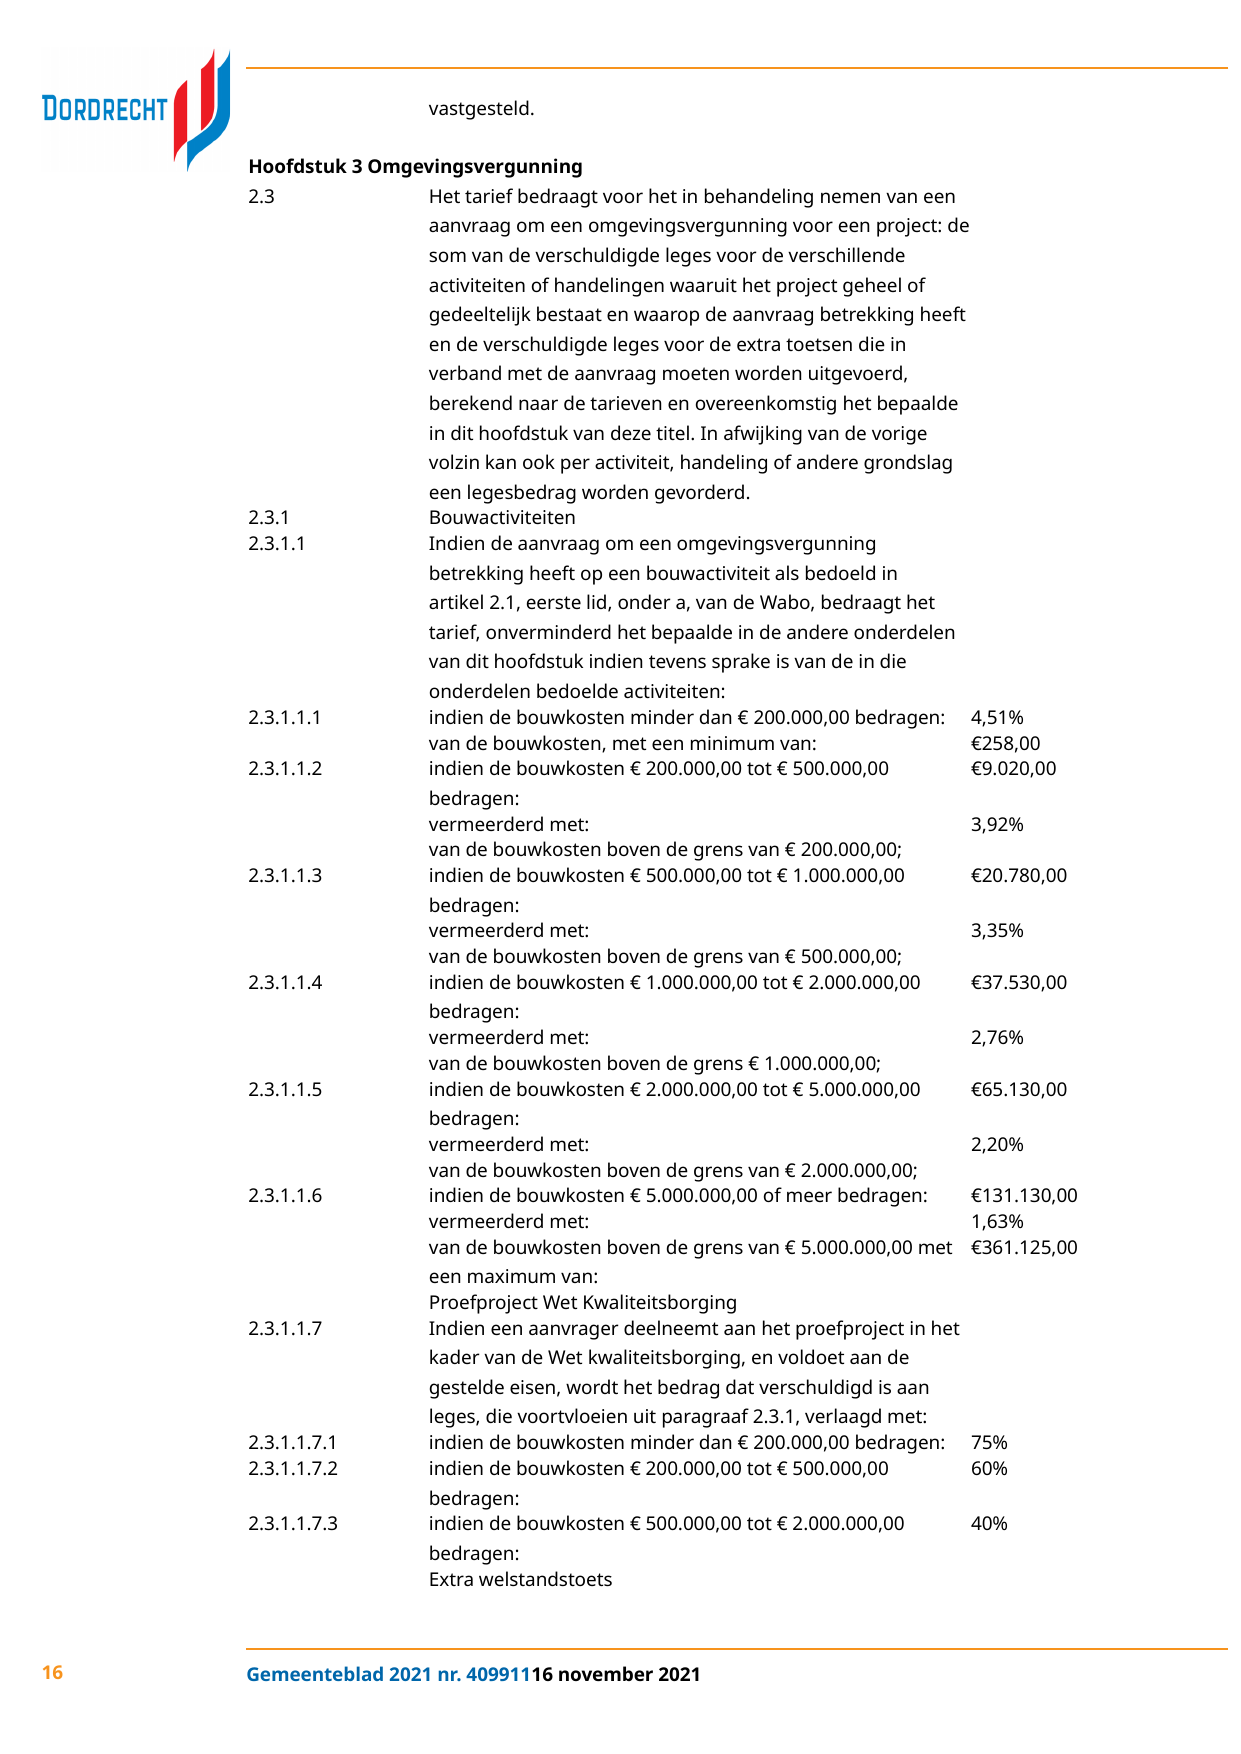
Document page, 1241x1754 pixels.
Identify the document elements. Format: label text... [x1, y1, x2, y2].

table_cell Indien een aanvrager deelneemt aan het proefproject in het kader van de Wet kwaliteitsborging, en voldoet aan de gestelde eisen, wordt het bedrag dat verschuldigd is aan leges, die voortvloeien uit paragraaf 2.3.1, verlaagd met: [429, 1315, 971, 1429]
table_cell 2.3.1.1.7.3 [248, 1511, 429, 1566]
table_cell 75% [971, 1430, 1152, 1455]
table_cell 2.3.1.1.6 [248, 1183, 429, 1208]
table_cell Indien de aanvraag om een omgevingsvergunning betrekking heeft op een bouwactiviteit als bedoeld in artikel 2.1, eerste lid, onder a, van de Wabo, bedraagt het tarief, onverminderd het bepaalde in de andere onderdelen van dit hoofdstuk indien tevens sprake is van de in die onderdelen bedoelde activiteiten: [429, 530, 971, 704]
table_header [971, 183, 1152, 504]
table_cell van de bouwkosten boven de grens van € 2.000.000,00; [429, 1157, 971, 1182]
table_cell van de bouwkosten, met een minimum van: [429, 730, 971, 755]
table_cell vermeerderd met: [429, 811, 971, 836]
table_cell vermeerderd met: [429, 1208, 971, 1234]
table_cell indien de bouwkosten minder dan € 200.000,00 bedragen: [429, 1430, 971, 1455]
table_cell €258,00 [971, 730, 1152, 755]
table_cell [971, 1315, 1152, 1429]
table_cell [971, 1157, 1152, 1182]
table_cell 4,51% [971, 704, 1152, 730]
table_cell vermeerderd met: [429, 1024, 971, 1050]
table_cell [971, 836, 1152, 862]
table_cell 2.3.1.1.4 [248, 969, 429, 1024]
table_cell [248, 1234, 429, 1289]
table_cell indien de bouwkosten € 1.000.000,00 tot € 2.000.000,00 bedragen: [429, 969, 971, 1024]
table_cell 2.3.1.1 [248, 530, 429, 704]
table_cell indien de bouwkosten € 500.000,00 tot € 2.000.000,00 bedragen: [429, 1511, 971, 1566]
table_cell [971, 530, 1152, 704]
table_cell €20.780,00 [971, 862, 1152, 917]
table_cell [248, 918, 429, 943]
table_cell [971, 1289, 1152, 1315]
table_cell van de bouwkosten boven de grens van € 5.000.000,00 met een maximum van: [429, 1234, 971, 1289]
table_cell van de bouwkosten boven de grens van € 500.000,00; [429, 943, 971, 969]
table_cell [248, 730, 429, 755]
table_cell 2.3.1.1.7.1 [248, 1430, 429, 1455]
table_cell Extra welstandstoets [429, 1566, 971, 1592]
table_cell [248, 1131, 429, 1157]
table_cell Bouwactiviteiten [429, 505, 971, 530]
table_cell indien de bouwkosten € 200.000,00 tot € 500.000,00 bedragen: [429, 1455, 971, 1511]
table_cell 2.3.1.1.5 [248, 1076, 429, 1131]
table_cell [248, 1157, 429, 1182]
text Hoofdstuk 3 Omgevingsvergunning [248, 153, 1152, 179]
table_cell van de bouwkosten boven de grens € 1.000.000,00; [429, 1050, 971, 1076]
table_cell €361.125,00 [971, 1234, 1152, 1289]
table_cell [971, 1050, 1152, 1076]
table_cell [248, 943, 429, 969]
table_header 2.3 [248, 183, 429, 504]
table_cell 60% [971, 1455, 1152, 1511]
table_cell 40% [971, 1511, 1152, 1566]
table_cell [248, 1050, 429, 1076]
table_cell [248, 1024, 429, 1050]
picture [41, 47, 231, 172]
table_cell 2.3.1.1.7.2 [248, 1455, 429, 1511]
table_cell 2.3.1.1.3 [248, 862, 429, 917]
table_cell Proefproject Wet Kwaliteitsborging [429, 1289, 971, 1315]
table_cell [971, 505, 1152, 530]
table_cell indien de bouwkosten € 5.000.000,00 of meer bedragen: [429, 1183, 971, 1208]
table_cell indien de bouwkosten € 500.000,00 tot € 1.000.000,00 bedragen: [429, 862, 971, 917]
table_cell €65.130,00 [971, 1076, 1152, 1131]
table_cell €131.130,00 [971, 1183, 1152, 1208]
table_cell indien de bouwkosten minder dan € 200.000,00 bedragen: [429, 704, 971, 730]
table_cell [248, 1289, 429, 1315]
table_cell [971, 95, 1152, 121]
table_cell 2.3.1 [248, 505, 429, 530]
table_cell 2,20% [971, 1131, 1152, 1157]
table_cell 2.3.1.1.7 [248, 1315, 429, 1429]
table_cell [971, 1566, 1152, 1592]
table_cell 2.3.1.1.1 [248, 704, 429, 730]
table_cell 3,35% [971, 918, 1152, 943]
table_cell indien de bouwkosten € 2.000.000,00 tot € 5.000.000,00 bedragen: [429, 1076, 971, 1131]
table_cell €9.020,00 [971, 755, 1152, 811]
table_cell [248, 836, 429, 862]
table_cell indien de bouwkosten € 200.000,00 tot € 500.000,00 bedragen: [429, 755, 971, 811]
table_cell [248, 811, 429, 836]
table_cell vermeerderd met: [429, 1131, 971, 1157]
table_cell van de bouwkosten boven de grens van € 200.000,00; [429, 836, 971, 862]
table_cell [248, 95, 429, 121]
table_cell [248, 1566, 429, 1592]
table_cell 2,76% [971, 1024, 1152, 1050]
table_cell 2.3.1.1.2 [248, 755, 429, 811]
table_cell vermeerderd met: [429, 918, 971, 943]
table_cell €37.530,00 [971, 969, 1152, 1024]
table_cell 3,92% [971, 811, 1152, 836]
table_cell 1,63% [971, 1208, 1152, 1234]
table_cell [248, 1208, 429, 1234]
table_cell [971, 943, 1152, 969]
table_cell vastgesteld. [429, 95, 971, 121]
table_header Het tarief bedraagt voor het in behandeling nemen van een aanvraag om een omgevingsvergunning voor een project: de som van de verschuldigde leges voor de verschillende activiteiten of handelingen waaruit het project geheel of gedeeltelijk bestaat en waarop de aanvraag betrekking heeft en de verschuldigde leges voor de extra toetsen die in verband met de aanvraag moeten worden uitgevoerd, berekend naar de tarieven en overeenkomstig het bepaalde in dit hoofdstuk van deze titel. In afwijking van de vorige volzin kan ook per activiteit, handeling of andere grondslag een legesbedrag worden gevorderd. [429, 183, 971, 504]
